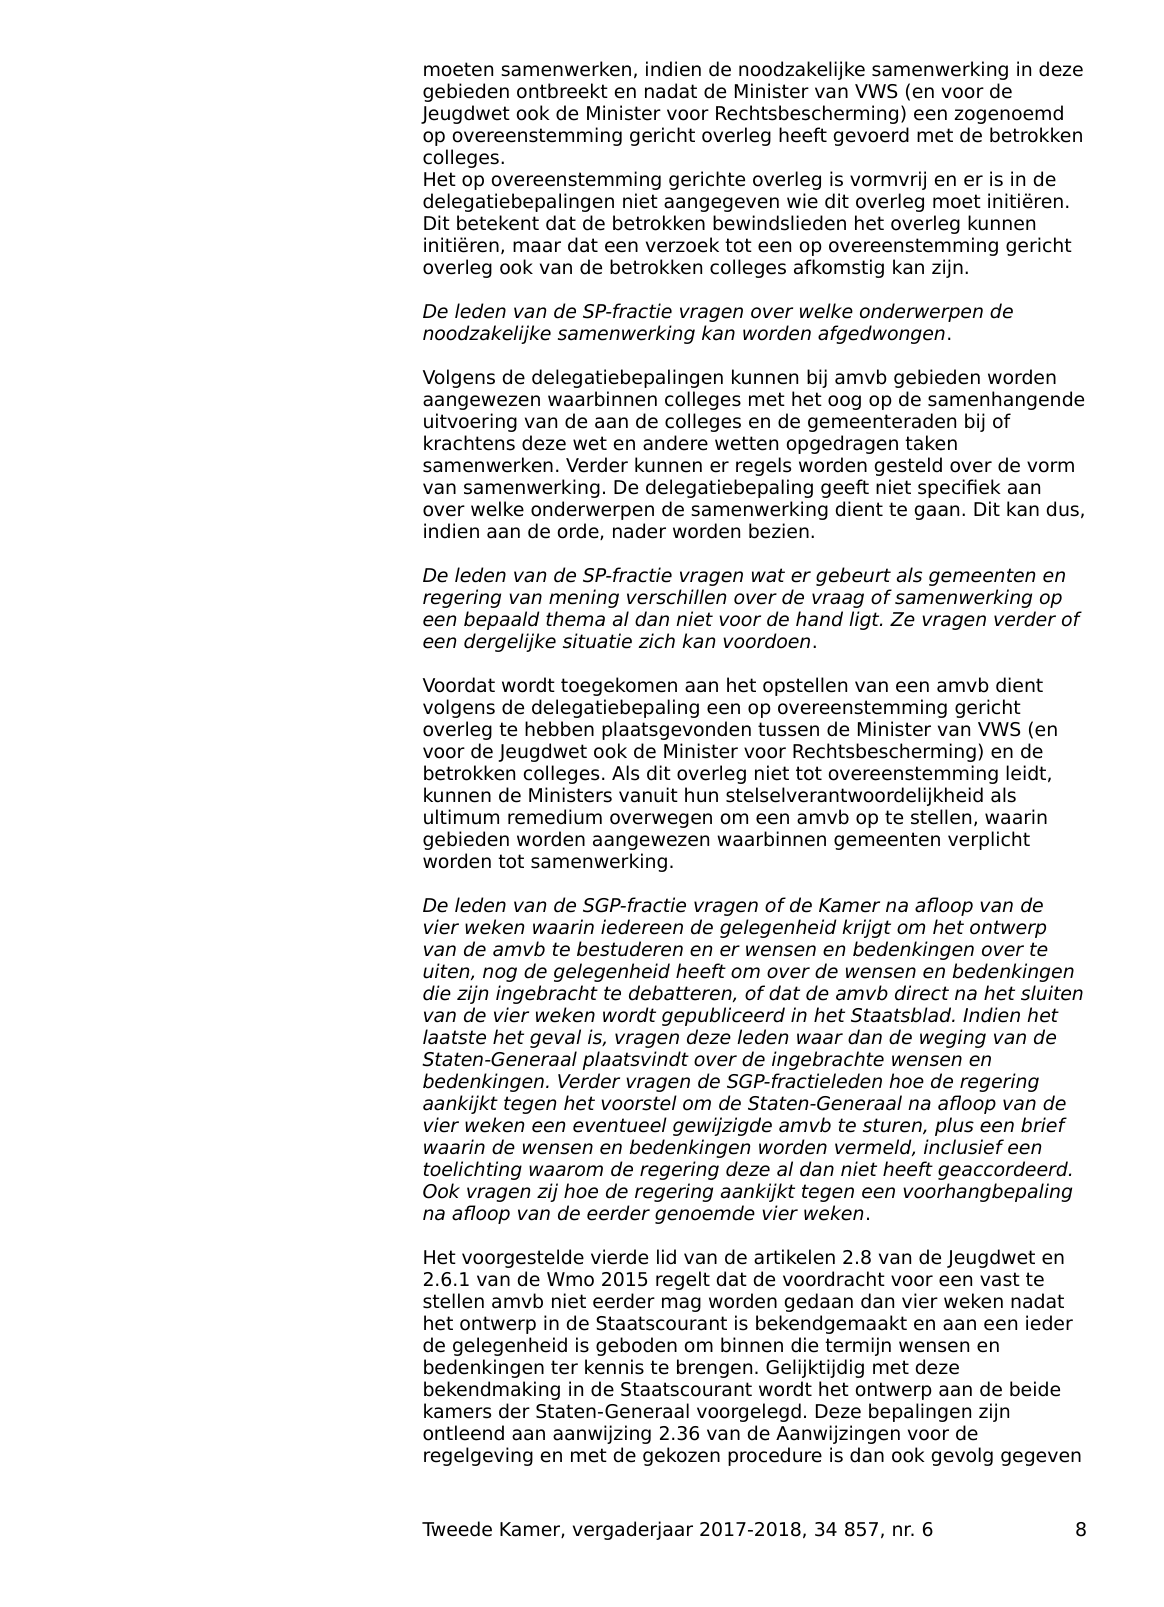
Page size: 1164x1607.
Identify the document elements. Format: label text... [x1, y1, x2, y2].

text Voordat wordt toegekomen aan het opstellen van een amvb dient volgens de delegatiebepaling een op overeenstemming gericht overleg te hebben plaatsgevonden tussen de Minister van VWS (en voor de Jeugdwet ook de Minister voor Rechtsbescherming) en de betrokken colleges. Als dit overleg niet tot overeenstemming leidt, kunnen de Ministers vanuit hun stelselverantwoordelijkheid als ultimum remedium overwegen om een amvb op te stellen, waarin gebieden worden aangewezen waarbinnen gemeenten verplicht worden tot samenwerking. [422, 675, 1087, 873]
text Volgens de delegatiebepalingen kunnen bij amvb gebieden worden aangewezen waarbinnen colleges met het oog op de samenhangende uitvoering van de aan de colleges en de gemeenteraden bij of krachtens deze wet en andere wetten opgedragen taken samenwerken. Verder kunnen er regels worden gesteld over de vorm van samenwerking. De delegatiebepaling geeft niet specifiek aan over welke onderwerpen de samenwerking dient te gaan. Dit kan dus, indien aan de orde, nader worden bezien. [422, 367, 1087, 543]
text De leden van de SGP-fractie vragen of de Kamer na afloop van de vier weken waarin iedereen de gelegenheid krijgt om het ontwerp van de amvb te bestuderen en er wensen en bedenkingen over te uiten, nog de gelegenheid heeft om over de wensen en bedenkingen die zijn ingebracht te debatteren, of dat de amvb direct na het sluiten van de vier weken wordt gepubliceerd in het Staatsblad. Indien het laatste het geval is, vragen deze leden waar dan de weging van de Staten-Generaal plaatsvindt over de ingebrachte wensen en bedenkingen. Verder vragen de SGP-fractieleden hoe de regering aankijkt tegen het voorstel om de Staten-Generaal na afloop van de vier weken een eventueel gewijzigde amvb te sturen, plus een brief waarin de wensen en bedenkingen worden vermeld, inclusief een toelichting waarom de regering deze al dan niet heeft geaccordeerd. Ook vragen zij hoe de regering aankijkt tegen een voorhangbepaling na afloop van de eerder genoemde vier weken. [422, 895, 1087, 1225]
text Het op overeenstemming gerichte overleg is vormvrij en er is in de delegatiebepalingen niet aangegeven wie dit overleg moet initiëren. Dit betekent dat de betrokken bewindslieden het overleg kunnen initiëren, maar dat een verzoek tot een op overeenstemming gericht overleg ook van de betrokken colleges afkomstig kan zijn. [422, 169, 1087, 279]
text moeten samenwerken, indien de noodzakelijke samenwerking in deze gebieden ontbreekt en nadat de Minister van VWS (en voor de Jeugdwet ook de Minister voor Rechtsbescherming) een zogenoemd op overeenstemming gericht overleg heeft gevoerd met de betrokken colleges. [422, 59, 1087, 169]
text Het voorgestelde vierde lid van de artikelen 2.8 van de Jeugdwet en 2.6.1 van de Wmo 2015 regelt dat de voordracht voor een vast te stellen amvb niet eerder mag worden gedaan dan vier weken nadat het ontwerp in de Staatscourant is bekendgemaakt en aan een ieder de gelegenheid is geboden om binnen die termijn wensen en bedenkingen ter kennis te brengen. Gelijktijdig met deze bekendmaking in de Staatscourant wordt het ontwerp aan de beide kamers der Staten-Generaal voorgelegd. Deze bepalingen zijn ontleend aan aanwijzing 2.36 van de Aanwijzingen voor de regelgeving en met de gekozen procedure is dan ook gevolg gegeven [422, 1247, 1087, 1467]
text De leden van de SP-fractie vragen over welke onderwerpen de noodzakelijke samenwerking kan worden afgedwongen. [422, 301, 1087, 345]
text De leden van de SP-fractie vragen wat er gebeurt als gemeenten en regering van mening verschillen over de vraag of samenwerking op een bepaald thema al dan niet voor de hand ligt. Ze vragen verder of een dergelijke situatie zich kan voordoen. [422, 565, 1087, 653]
